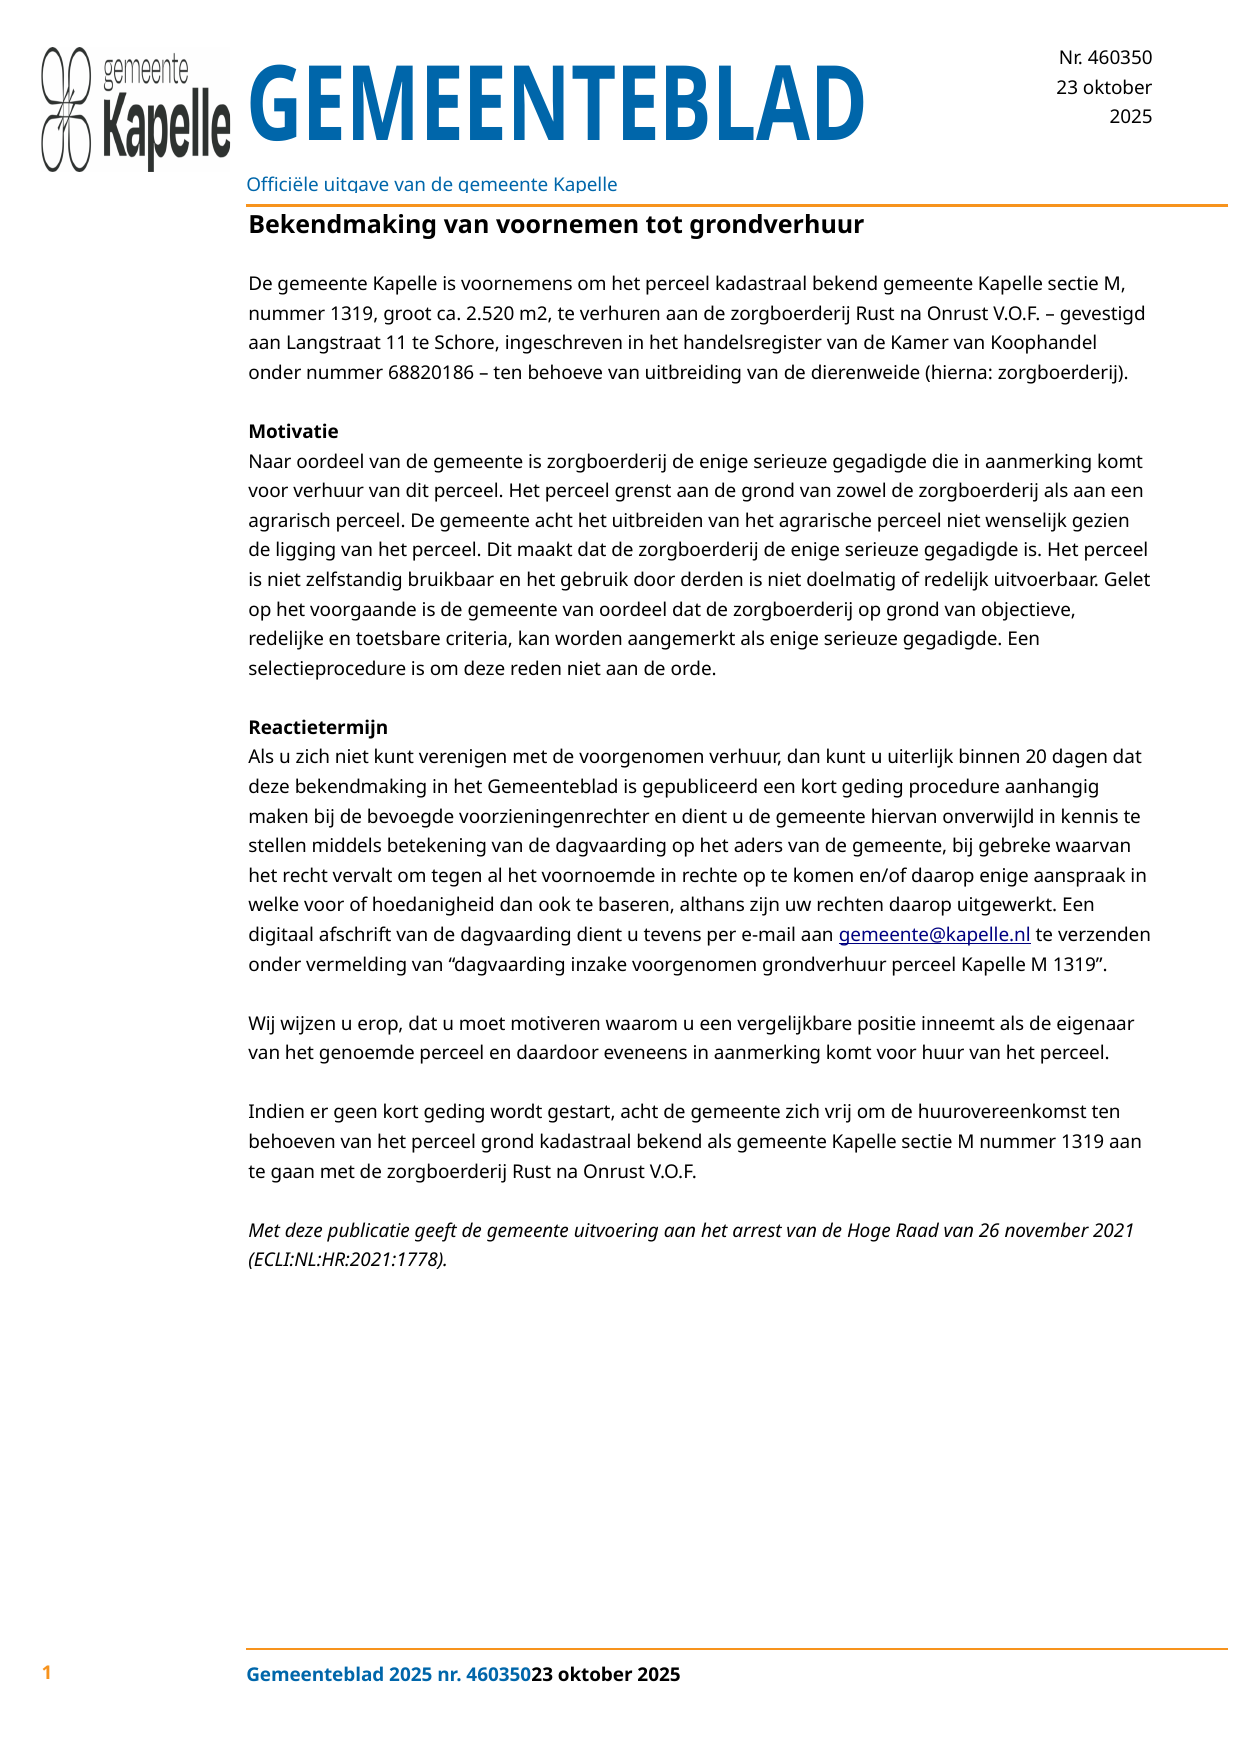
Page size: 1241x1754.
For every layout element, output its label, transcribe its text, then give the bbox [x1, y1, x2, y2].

picture [41, 47, 231, 172]
text Motivatie [248, 418, 1152, 444]
text Reactietermijn [248, 714, 1152, 740]
text Wij wijzen u erop, dat u moet motiveren waarom u een vergelijkbare positie inneemt als de eigenaar van het genoemde perceel en daardoor eveneens in aanmerking komt voor huur van het perceel. [248, 1010, 1152, 1065]
text Als u zich niet kunt verenigen met de voorgenomen verhuur, dan kunt u uiterlijk binnen 20 dagen dat deze bekendmaking in het Gemeenteblad is gepubliceerd een kort geding procedure aanhangig maken bij de bevoegde voorzieningenrechter en dient u de gemeente hiervan onverwijld in kennis te stellen middels betekening van de dagvaarding op het aders van de gemeente, bij gebreke waarvan het recht vervalt om tegen al het voornoemde in rechte op te komen en/of daarop enige aanspraak in welke voor of hoedanigheid dan ook te baseren, althans zijn uw rechten daarop uitgewerkt. Een digitaal afschrift van de dagvaarding dient u tevens per e-mail aan gemeente@kapelle.nl te verzenden onder vermelding van “dagvaarding inzake voorgenomen grondverhuur perceel Kapelle M 1319”. [248, 744, 1152, 976]
text Indien er geen kort geding wordt gestart, acht de gemeente zich vrij om de huurovereenkomst ten behoeven van het perceel grond kadastraal bekend als gemeente Kapelle sectie M nummer 1319 aan te gaan met de zorgboerderij Rust na Onrust V.O.F. [248, 1099, 1152, 1183]
text Bekendmaking van voornemen tot grondverhuur [248, 207, 1152, 241]
text Naar oordeel van de gemeente is zorgboerderij de enige serieuze gegadigde die in aanmerking komt voor verhuur van dit perceel. Het perceel grenst aan de grond van zowel de zorgboerderij als aan een agrarisch perceel. De gemeente acht het uitbreiden van het agrarische perceel niet wenselijk gezien de ligging van het perceel. Dit maakt dat de zorgboerderij de enige serieuze gegadigde is. Het perceel is niet zelfstandig bruikbaar en het gebruik door derden is niet doelmatig of redelijk uitvoerbaar. Gelet op het voorgaande is de gemeente van oordeel dat de zorgboerderij op grond van objectieve, redelijke en toetsbare criteria, kan worden aangemerkt als enige serieuze gegadigde. Een selectieprocedure is om deze reden niet aan de orde. [248, 448, 1152, 681]
text Met deze publicatie geeft de gemeente uitvoering aan het arrest van de Hoge Raad van 26 november 2021 (ECLI:NL:HR:2021:1778). [248, 1217, 1152, 1272]
text De gemeente Kapelle is voornemens om het perceel kadastraal bekend gemeente Kapelle sectie M, nummer 1319, groot ca. 2.520 m2, te verhuren aan de zorgboerderij Rust na Onrust V.O.F. – gevestigd aan Langstraat 11 te Schore, ingeschreven in het handelsregister van de Kamer van Koophandel onder nummer 68820186 – ten behoeve van uitbreiding van de dierenweide (hierna: zorgboerderij). [248, 270, 1152, 385]
